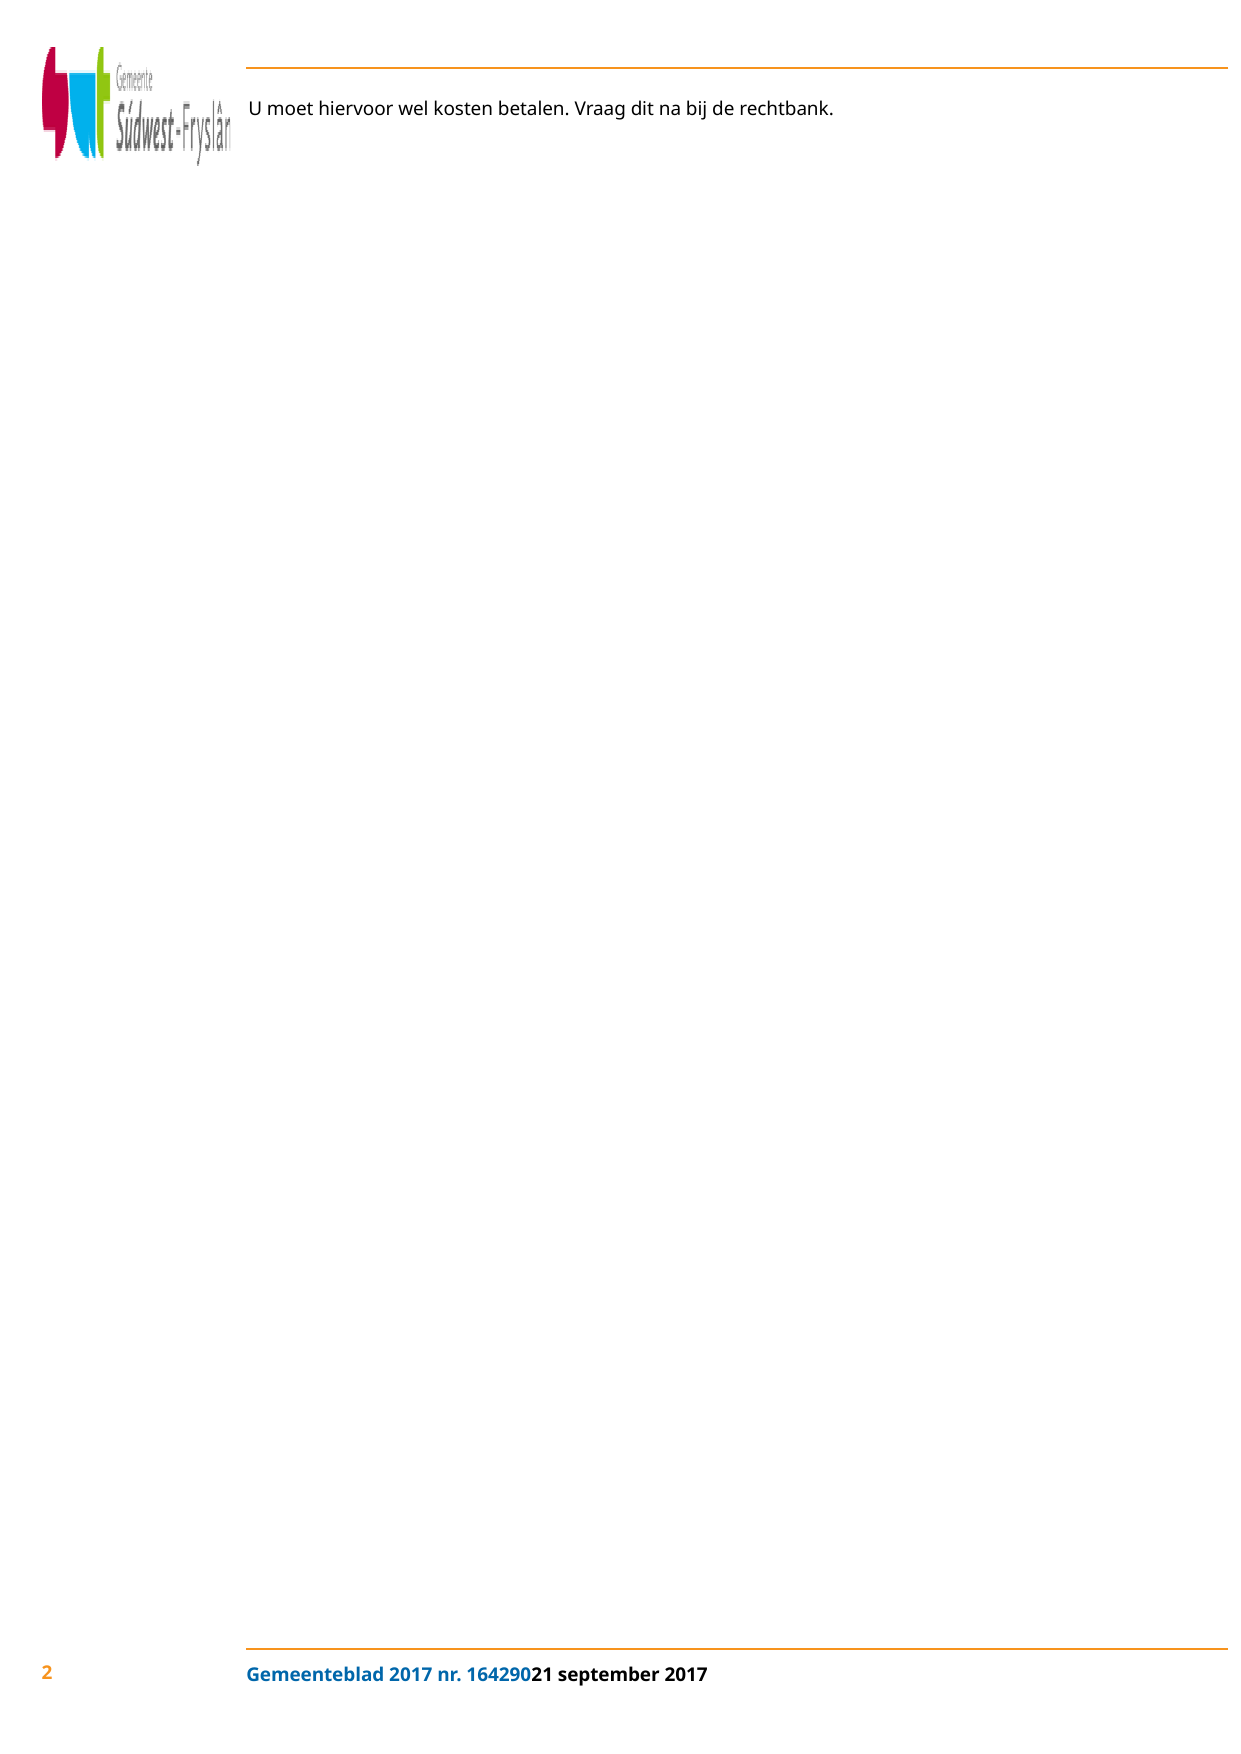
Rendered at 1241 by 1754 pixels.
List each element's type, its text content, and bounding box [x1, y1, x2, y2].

picture [41, 47, 231, 172]
text U moet hiervoor wel kosten betalen. Vraag dit na bij de rechtbank. [248, 95, 1152, 121]
